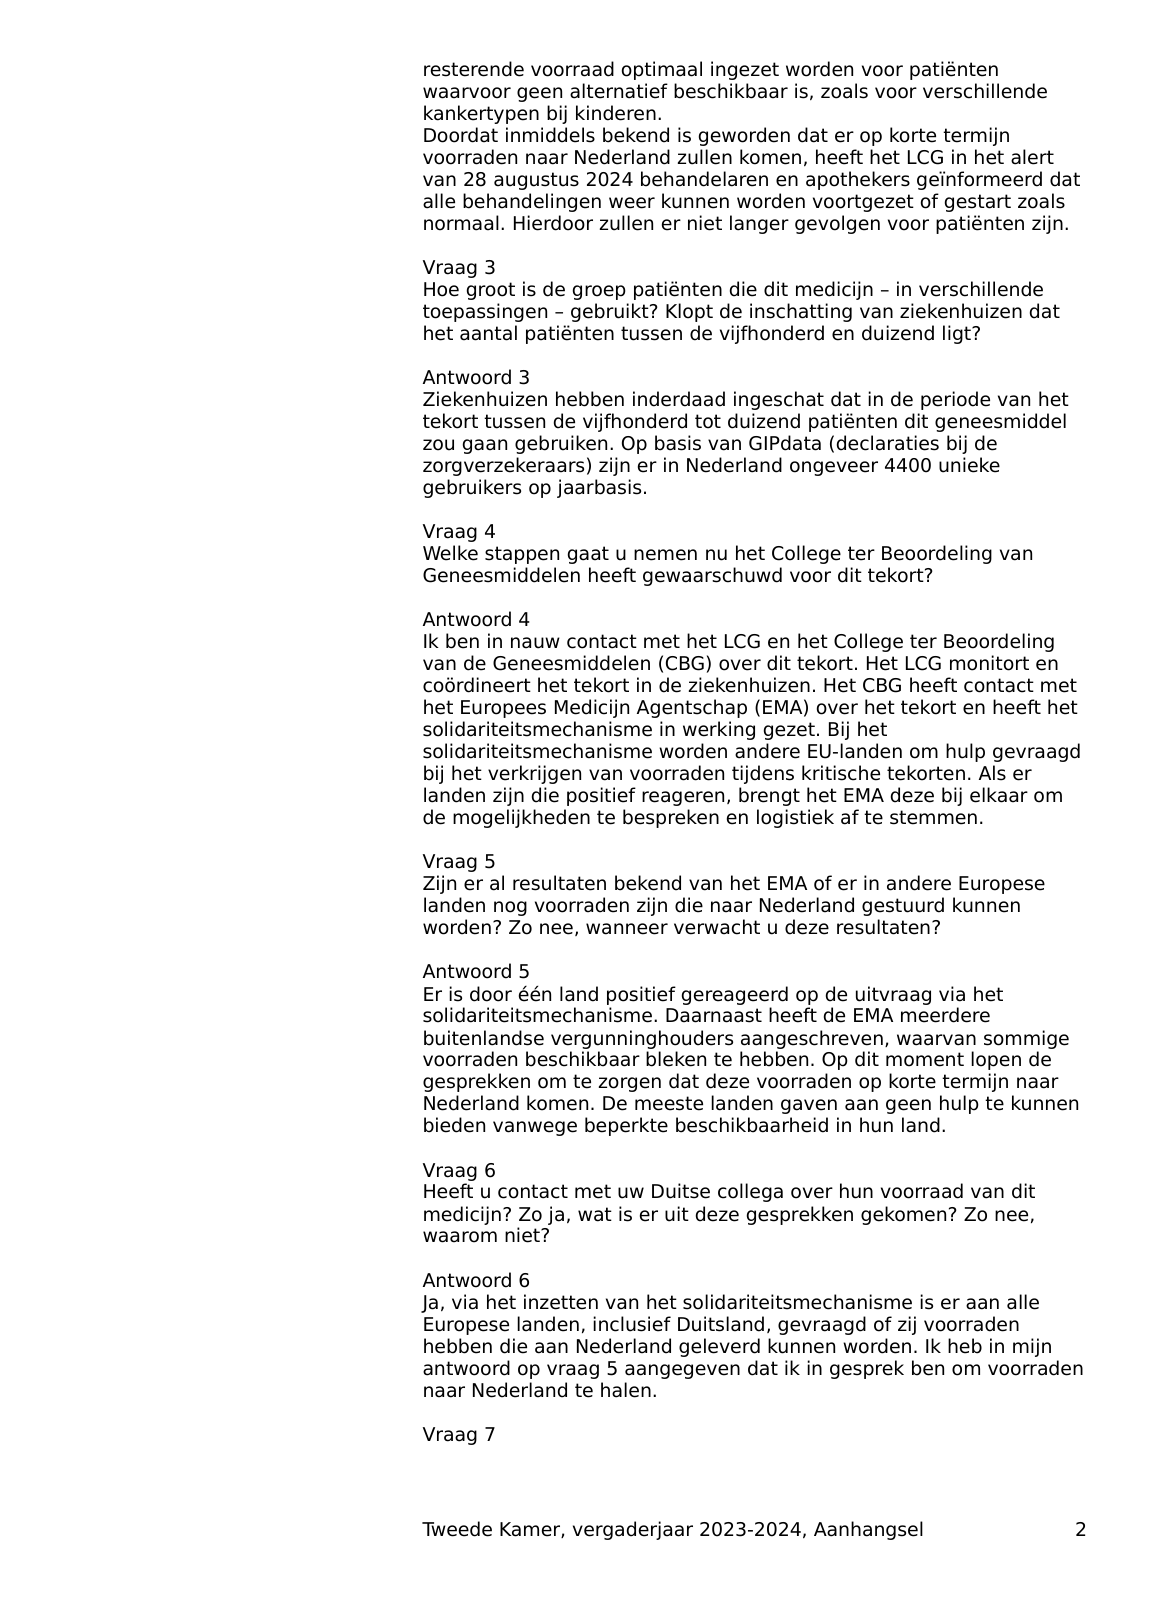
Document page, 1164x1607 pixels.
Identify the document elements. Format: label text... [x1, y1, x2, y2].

text Zijn er al resultaten bekend van het EMA of er in andere Europese landen nog voorraden zijn die naar Nederland gestuurd kunnen worden? Zo nee, wanneer verwacht u deze resultaten? [422, 873, 1087, 939]
text Antwoord 5 [422, 961, 1087, 983]
text Hoe groot is de groep patiënten die dit medicijn – in verschillende toepassingen – gebruikt? Klopt de inschatting van ziekenhuizen dat het aantal patiënten tussen de vijfhonderd en duizend ligt? [422, 279, 1087, 345]
text Welke stappen gaat u nemen nu het College ter Beoordeling van Geneesmiddelen heeft gewaarschuwd voor dit tekort? [422, 543, 1087, 587]
text Antwoord 4 [422, 609, 1087, 631]
text Heeft u contact met uw Duitse collega over hun voorraad van dit medicijn? Zo ja, wat is er uit deze gesprekken gekomen? Zo nee, waarom niet? [422, 1181, 1087, 1247]
text Vraag 3 [422, 257, 1087, 279]
text Antwoord 3 [422, 367, 1087, 389]
text Doordat inmiddels bekend is geworden dat er op korte termijn voorraden naar Nederland zullen komen, heeft het LCG in het alert van 28 augustus 2024 behandelaren en apothekers geïnformeerd dat alle behandelingen weer kunnen worden voortgezet of gestart zoals normaal. Hierdoor zullen er niet langer gevolgen voor patiënten zijn. [422, 125, 1087, 235]
text Vraag 7 [422, 1424, 1087, 1446]
text Vraag 5 [422, 851, 1087, 873]
text resterende voorraad optimaal ingezet worden voor patiënten waarvoor geen alternatief beschikbaar is, zoals voor verschillende kankertypen bij kinderen. [422, 59, 1087, 125]
text Antwoord 6 [422, 1269, 1087, 1292]
text Ziekenhuizen hebben inderdaad ingeschat dat in de periode van het tekort tussen de vijfhonderd tot duizend patiënten dit geneesmiddel zou gaan gebruiken. Op basis van GIPdata (declaraties bij de zorgverzekeraars) zijn er in Nederland ongeveer 4400 unieke gebruikers op jaarbasis. [422, 389, 1087, 499]
text Vraag 6 [422, 1159, 1087, 1181]
text Vraag 4 [422, 521, 1087, 543]
text Ja, via het inzetten van het solidariteitsmechanisme is er aan alle Europese landen, inclusief Duitsland, gevraagd of zij voorraden hebben die aan Nederland geleverd kunnen worden. Ik heb in mijn antwoord op vraag 5 aangegeven dat ik in gesprek ben om voorraden naar Nederland te halen. [422, 1292, 1087, 1401]
text Er is door één land positief gereageerd op de uitvraag via het solidariteitsmechanisme. Daarnaast heeft de EMA meerdere buitenlandse vergunninghouders aangeschreven, waarvan sommige voorraden beschikbaar bleken te hebben. Op dit moment lopen de gesprekken om te zorgen dat deze voorraden op korte termijn naar Nederland komen. De meeste landen gaven aan geen hulp te kunnen bieden vanwege beperkte beschikbaarheid in hun land. [422, 983, 1087, 1137]
text Ik ben in nauw contact met het LCG en het College ter Beoordeling van de Geneesmiddelen (CBG) over dit tekort. Het LCG monitort en coördineert het tekort in de ziekenhuizen. Het CBG heeft contact met het Europees Medicijn Agentschap (EMA) over het tekort en heeft het solidariteitsmechanisme in werking gezet. Bij het solidariteitsmechanisme worden andere EU-landen om hulp gevraagd bij het verkrijgen van voorraden tijdens kritische tekorten. Als er landen zijn die positief reageren, brengt het EMA deze bij elkaar om de mogelijkheden te bespreken en logistiek af te stemmen. [422, 631, 1087, 829]
